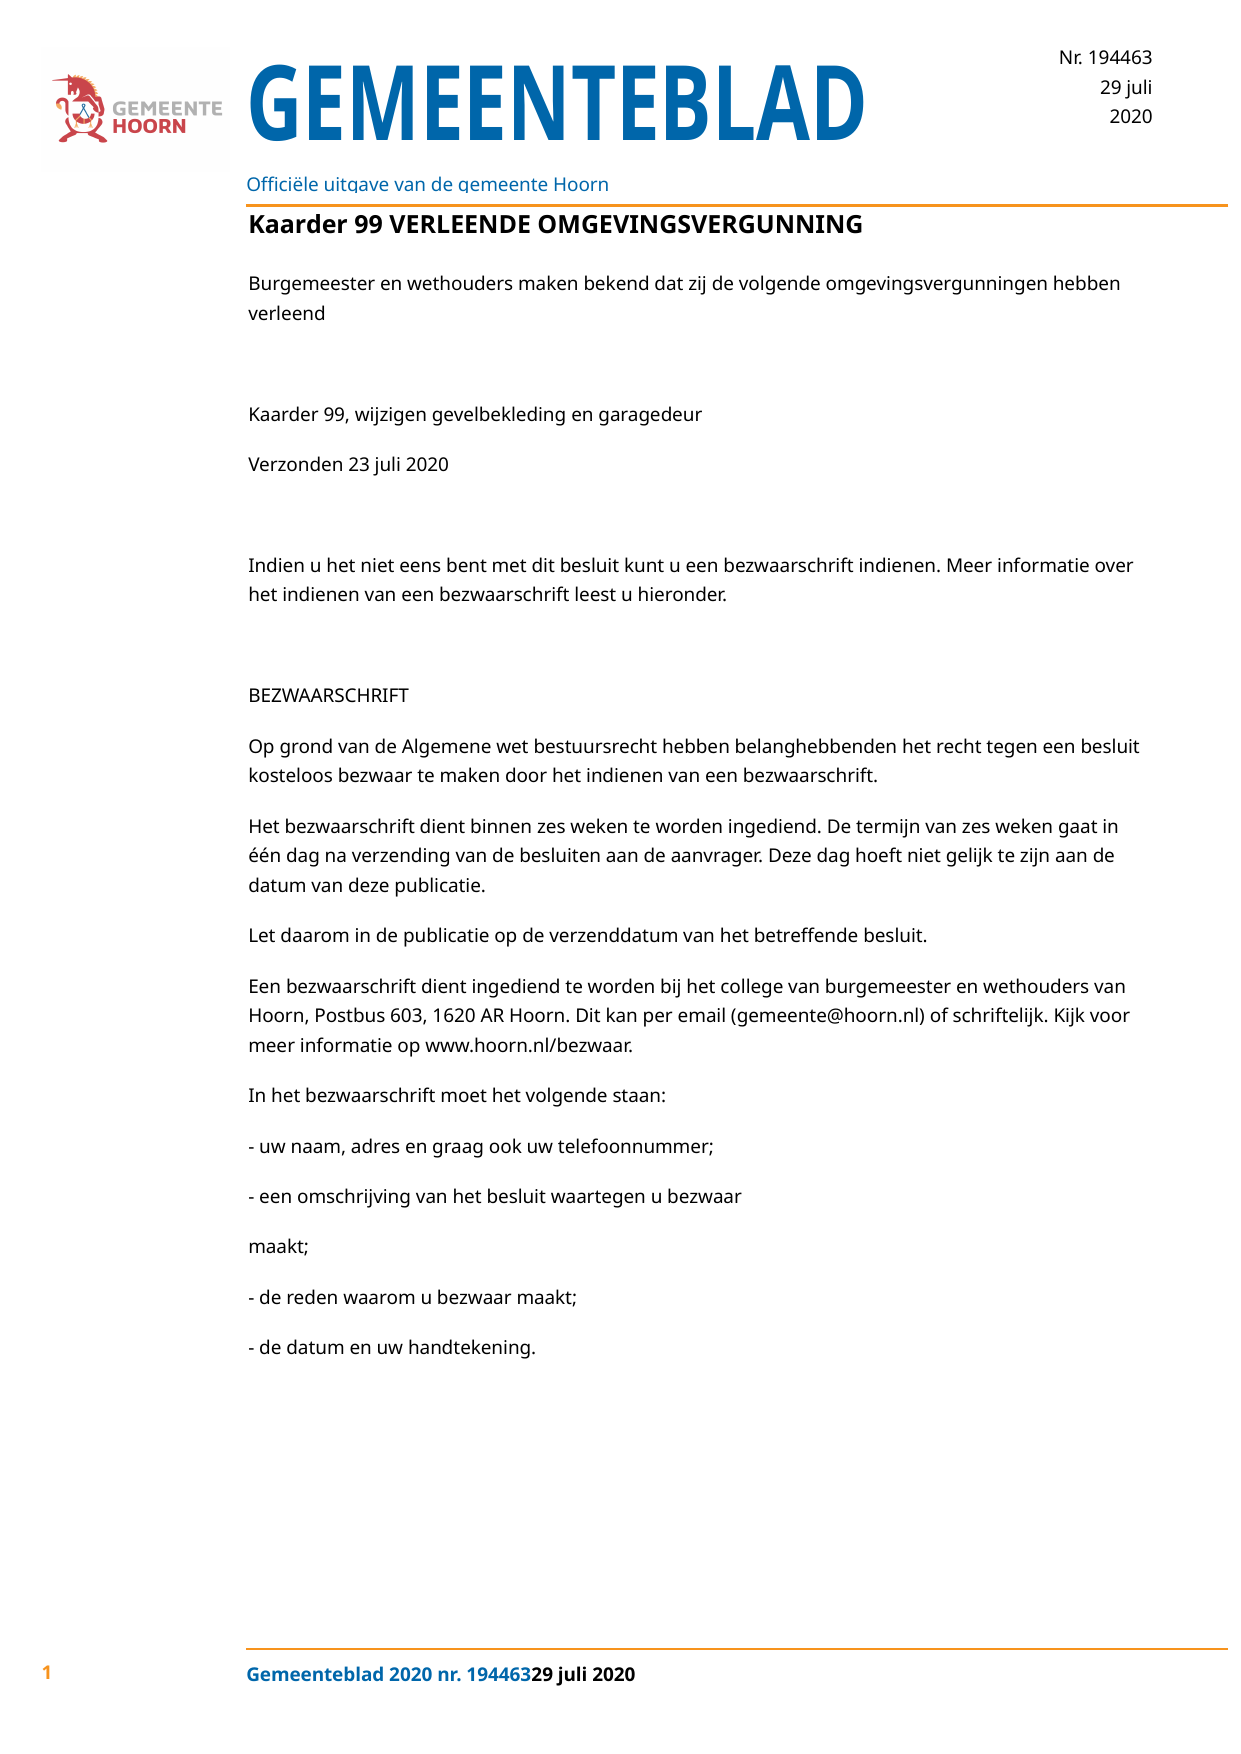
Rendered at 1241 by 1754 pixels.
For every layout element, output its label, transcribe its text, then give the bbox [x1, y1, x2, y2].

text BEZWAARSCHRIFT [248, 682, 1152, 708]
text - uw naam, adres en graag ook uw telefoonnummer; [248, 1133, 1152, 1158]
text - een omschrijving van het besluit waartegen u bezwaar [248, 1183, 1152, 1209]
text Indien u het niet eens bent met dit besluit kunt u een bezwaarschrift indienen. Meer informatie over het indienen van een bezwaarschrift leest u hieronder. [248, 552, 1152, 607]
text - de reden waarom u bezwaar maakt; [248, 1284, 1152, 1310]
text Kaarder 99, wijzigen gevelbekleding en garagedeur [248, 401, 1152, 426]
picture [41, 47, 231, 172]
text maakt; [248, 1234, 1152, 1259]
text Kaarder 99 VERLEENDE OMGEVINGSVERGUNNING [248, 207, 1152, 241]
text Het bezwaarschrift dient binnen zes weken te worden ingediend. De termijn van zes weken gaat in één dag na verzending van de besluiten aan de aanvrager. Deze dag hoeft niet gelijk te zijn aan de datum van deze publicatie. [248, 813, 1152, 898]
text Een bezwaarschrift dient ingediend te worden bij het college van burgemeester en wethouders van Hoorn, Postbus 603, 1620 AR Hoorn. Dit kan per email (gemeente@hoorn.nl) of schriftelijk. Kijk voor meer informatie op www.hoorn.nl/bezwaar. [248, 973, 1152, 1058]
text Op grond van de Algemene wet bestuursrecht hebben belanghebbenden het recht tegen een besluit kosteloos bezwaar te maken door het indienen van een bezwaarschrift. [248, 733, 1152, 788]
text In het bezwaarschrift moet het volgende staan: [248, 1082, 1152, 1108]
text Burgemeester en wethouders maken bekend dat zij de volgende omgevingsvergunningen hebben verleend [248, 270, 1152, 326]
text - de datum en uw handtekening. [248, 1334, 1152, 1360]
text Verzonden 23 juli 2020 [248, 451, 1152, 477]
text Let daarom in de publicatie op de verzenddatum van het betreffende besluit. [248, 922, 1152, 948]
